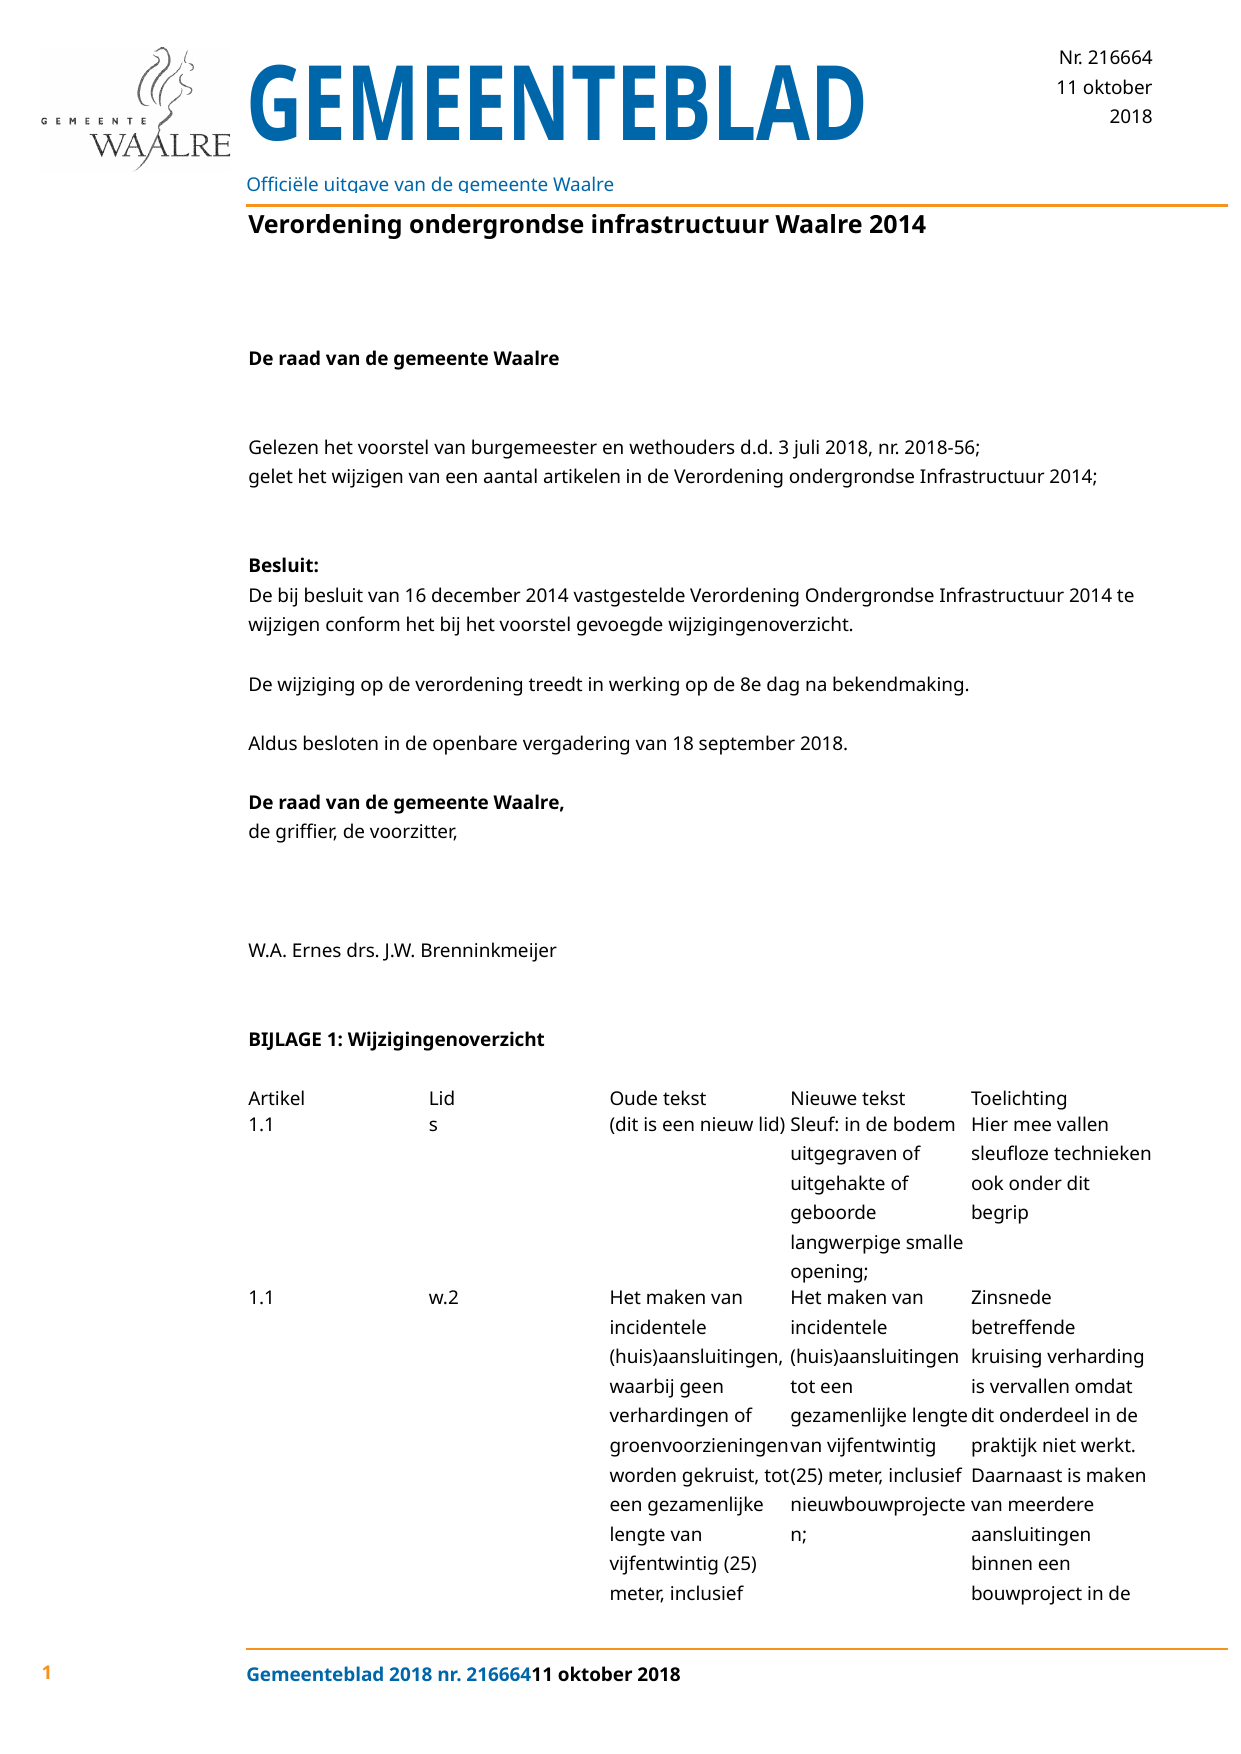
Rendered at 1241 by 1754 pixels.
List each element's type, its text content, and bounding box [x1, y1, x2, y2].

text De raad van de gemeente Waalre [248, 345, 1152, 371]
table_cell w.2 [429, 1284, 609, 1606]
text Besluit: [248, 552, 1152, 578]
table_cell Het maken van incidentele (huis)aansluitingen, waarbij geen verhardingen of groenvoorzieningen worden gekruist, tot een gezamenlijke lengte van vijfentwintig (25) meter, inclusief [609, 1284, 790, 1606]
text gelet het wijzigen van een aantal artikelen in de Verordening ondergrondse Infrastructuur 2014; [248, 464, 1152, 489]
text Gelezen het voorstel van burgemeester en wethouders d.d. 3 juli 2018, nr. 2018-56; [248, 434, 1152, 460]
text De raad van de gemeente Waalre, [248, 789, 1152, 815]
table_cell (dit is een nieuw lid) [609, 1111, 790, 1284]
text BIJLAGE 1: Wijzigingenoverzicht [248, 1026, 1152, 1051]
text de griffier, de voorzitter, [248, 819, 1152, 844]
picture [41, 47, 231, 172]
table_cell s [429, 1111, 609, 1284]
text W.A. Ernes drs. J.W. Brenninkmeijer [248, 937, 1152, 963]
text Verordening ondergrondse infrastructuur Waalre 2014 [248, 207, 1152, 241]
table_cell Het maken van incidentele (huis)aansluitingen tot een gezamenlijke lengte van vijfentwintig (25) meter, inclusief nieuwbouwprojecten; [790, 1284, 971, 1606]
table_cell 1.1 [248, 1111, 429, 1284]
table_cell Sleuf: in de bodem uitgegraven of uitgehakte of geboorde langwerpige smalle opening; [790, 1111, 971, 1284]
table_header Toelichting [971, 1085, 1152, 1111]
text Aldus besloten in de openbare vergadering van 18 september 2018. [248, 730, 1152, 756]
table_cell Hier mee vallen sleufloze technieken ook onder dit begrip [971, 1111, 1152, 1284]
table_header Oude tekst [609, 1085, 790, 1111]
table_cell Zinsnede betreffende kruising verharding is vervallen omdat dit onderdeel in de praktijk niet werkt. Daarnaast is maken van meerdere aansluitingen binnen een bouwproject in de [971, 1284, 1152, 1606]
text De wijziging op de verordening treedt in werking op de 8e dag na bekendmaking. [248, 671, 1152, 696]
text De bij besluit van 16 december 2014 vastgestelde Verordening Ondergrondse Infrastructuur 2014 te wijzigen conform het bij het voorstel gevoegde wijzigingenoverzicht. [248, 582, 1152, 637]
table_header Artikel [248, 1085, 429, 1111]
table_cell 1.1 [248, 1284, 429, 1606]
table_header Nieuwe tekst [790, 1085, 971, 1111]
table_header Lid [429, 1085, 609, 1111]
